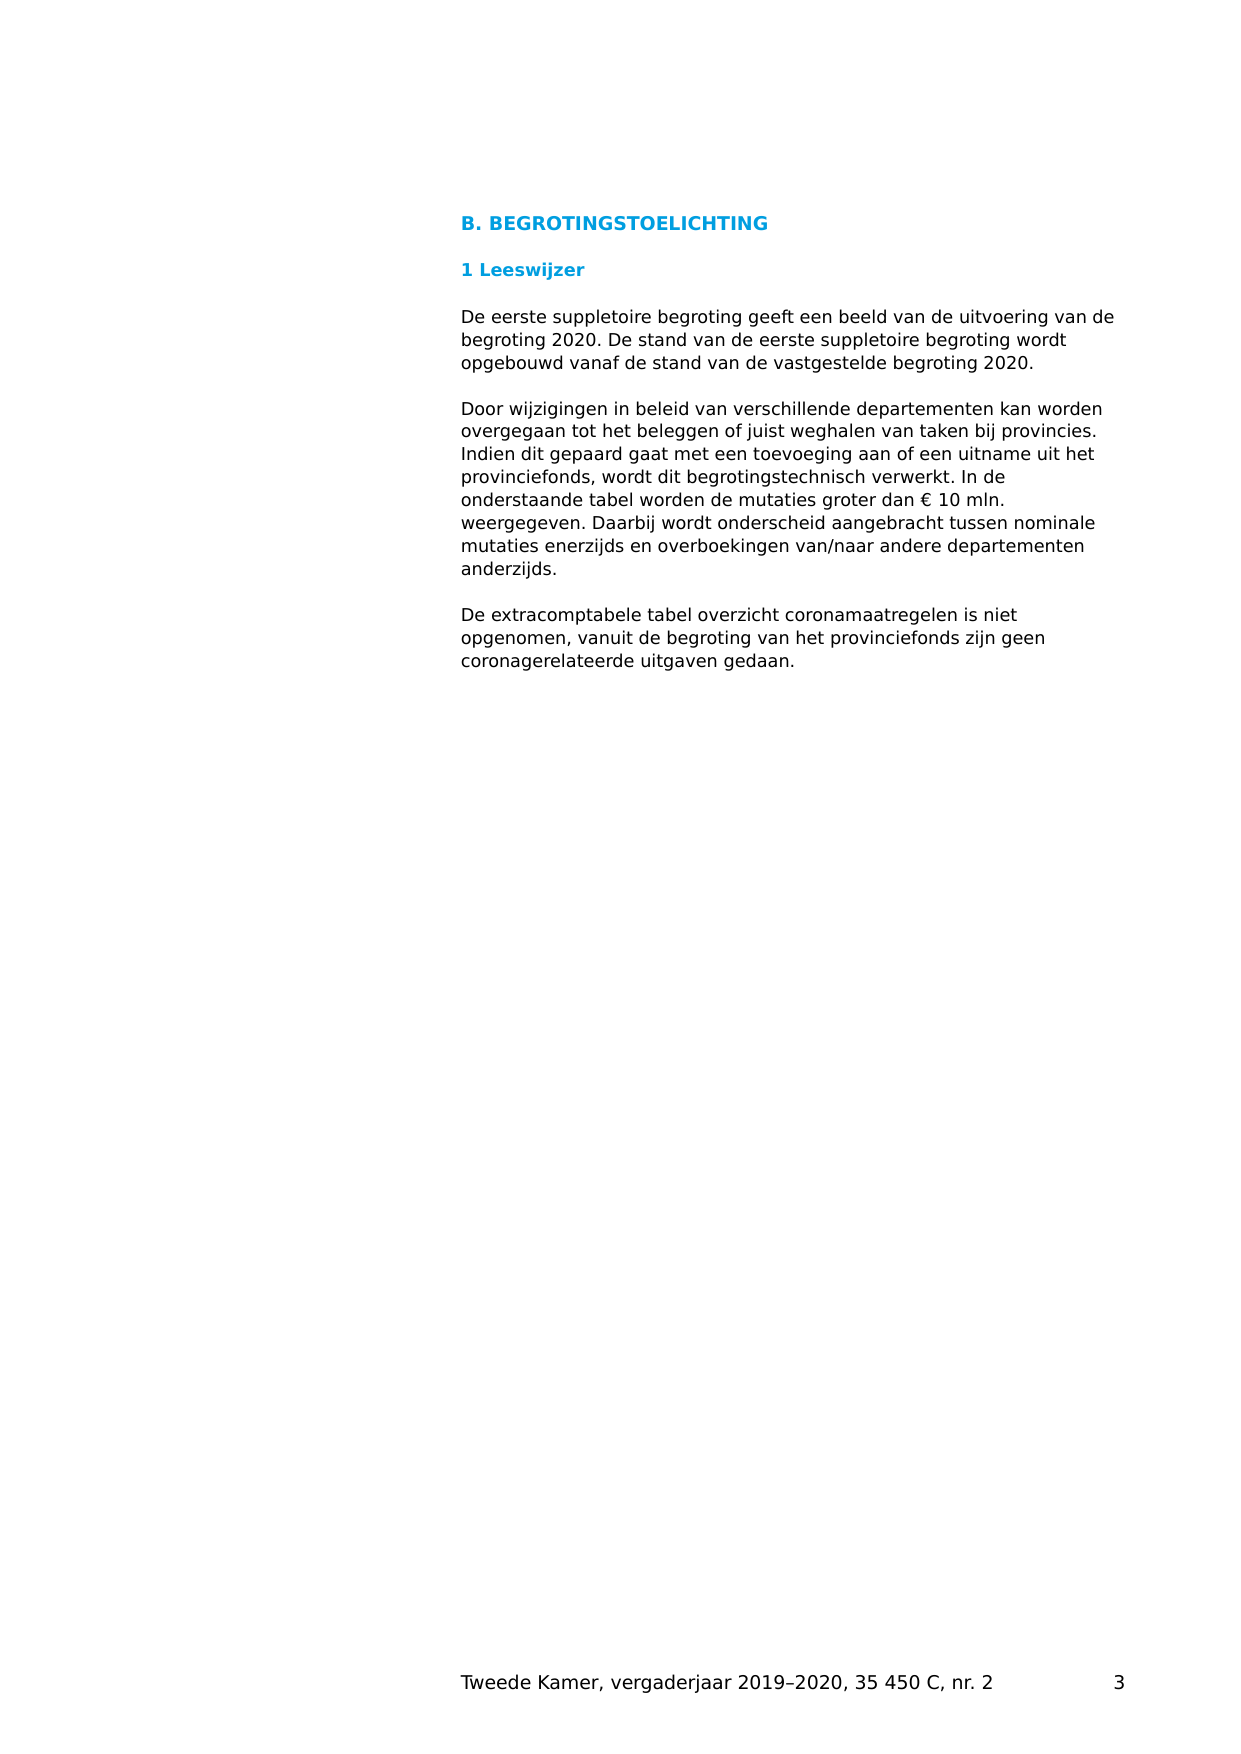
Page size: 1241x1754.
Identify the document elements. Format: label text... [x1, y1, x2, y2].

title B. BEGROTINGSTOELICHTING [461, 213, 1125, 235]
text De extracomptabele tabel overzicht coronamaatregelen is niet opgenomen, vanuit de begroting van het provinciefonds zijn geen coronagerelateerde uitgaven gedaan. [461, 603, 1125, 672]
text Door wijzigingen in beleid van verschillende departementen kan worden overgegaan tot het beleggen of juist weghalen van taken bij provincies. Indien dit gepaard gaat met een toevoeging aan of een uitname uit het provinciefonds, wordt dit begrotingstechnisch verwerkt. In de onderstaande tabel worden de mutaties groter dan € 10 mln. weergegeven. Daarbij wordt onderscheid aangebracht tussen nominale mutaties enerzijds en overboekingen van/naar andere departementen anderzijds. [461, 397, 1125, 580]
title 1 Leeswijzer [461, 258, 1125, 281]
text De eerste suppletoire begroting geeft een beeld van de uitvoering van de begroting 2020. De stand van de eerste suppletoire begroting wordt opgebouwd vanaf de stand van de vastgestelde begroting 2020. [461, 305, 1125, 374]
